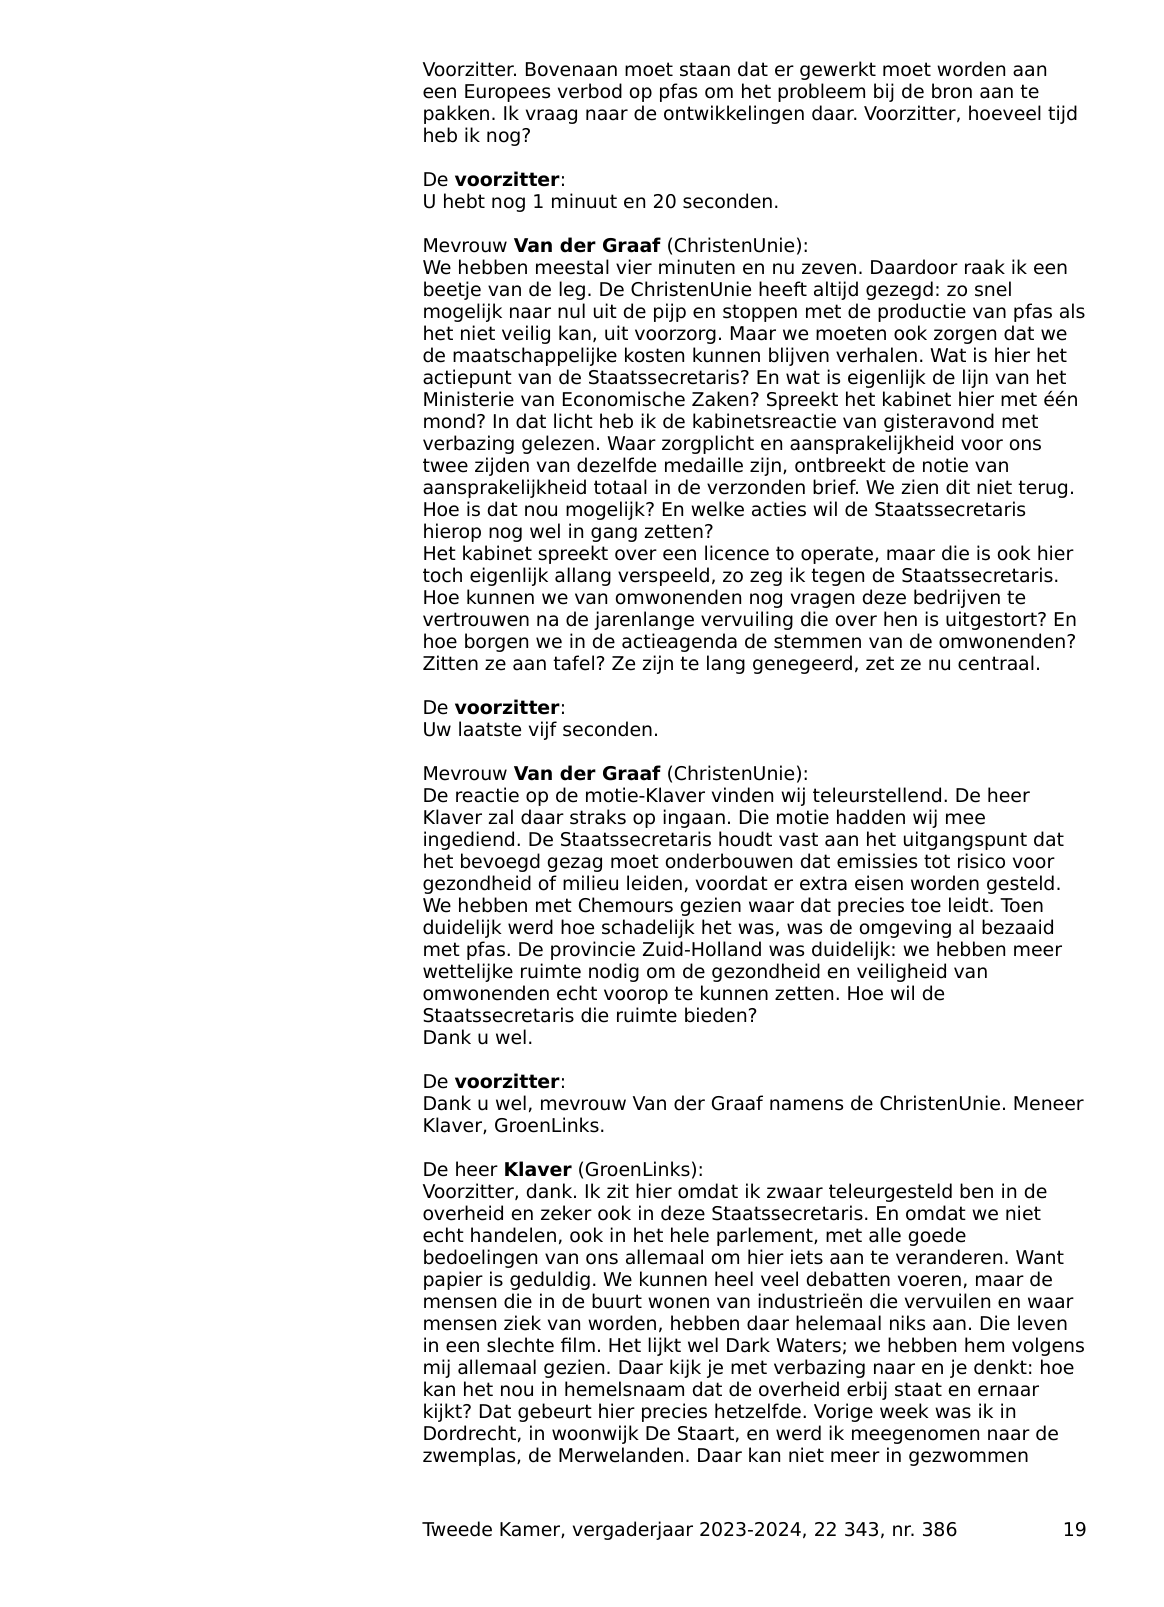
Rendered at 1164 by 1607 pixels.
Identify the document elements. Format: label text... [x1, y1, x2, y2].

text Mevrouw Van der Graaf (ChristenUnie): [422, 235, 1087, 257]
text Uw laatste vijf seconden. [422, 719, 1087, 741]
text Voorzitter. Bovenaan moet staan dat er gewerkt moet worden aan een Europees verbod op pfas om het probleem bij de bron aan te pakken. Ik vraag naar de ontwikkelingen daar. Voorzitter, hoeveel tijd heb ik nog? [422, 59, 1087, 147]
text De voorzitter: [422, 1071, 1087, 1093]
text Het kabinet spreekt over een licence to operate, maar die is ook hier toch eigenlijk allang verspeeld, zo zeg ik tegen de Staatssecretaris. Hoe kunnen we van omwonenden nog vragen deze bedrijven te vertrouwen na de jarenlange vervuiling die over hen is uitgestort? En hoe borgen we in de actieagenda de stemmen van de omwonenden? Zitten ze aan tafel? Ze zijn te lang genegeerd, zet ze nu centraal. [422, 543, 1087, 675]
text Mevrouw Van der Graaf (ChristenUnie): [422, 763, 1087, 785]
text De voorzitter: [422, 169, 1087, 191]
text We hebben meestal vier minuten en nu zeven. Daardoor raak ik een beetje van de leg. De ChristenUnie heeft altijd gezegd: zo snel mogelijk naar nul uit de pijp en stoppen met de productie van pfas als het niet veilig kan, uit voorzorg. Maar we moeten ook zorgen dat we de maatschappelijke kosten kunnen blijven verhalen. Wat is hier het actiepunt van de Staatssecretaris? En wat is eigenlijk de lijn van het Ministerie van Economische Zaken? Spreekt het kabinet hier met één mond? In dat licht heb ik de kabinetsreactie van gisteravond met verbazing gelezen. Waar zorgplicht en aansprakelijkheid voor ons twee zijden van dezelfde medaille zijn, ontbreekt de notie van aansprakelijkheid totaal in de verzonden brief. We zien dit niet terug. Hoe is dat nou mogelijk? En welke acties wil de Staatssecretaris hierop nog wel in gang zetten? [422, 257, 1087, 543]
text U hebt nog 1 minuut en 20 seconden. [422, 191, 1087, 213]
text Dank u wel. [422, 1027, 1087, 1049]
text De voorzitter: [422, 697, 1087, 719]
text De heer Klaver (GroenLinks): [422, 1159, 1087, 1181]
text De reactie op de motie-Klaver vinden wij teleurstellend. De heer Klaver zal daar straks op ingaan. Die motie hadden wij mee ingediend. De Staatssecretaris houdt vast aan het uitgangspunt dat het bevoegd gezag moet onderbouwen dat emissies tot risico voor gezondheid of milieu leiden, voordat er extra eisen worden gesteld. We hebben met Chemours gezien waar dat precies toe leidt. Toen duidelijk werd hoe schadelijk het was, was de omgeving al bezaaid met pfas. De provincie Zuid-Holland was duidelijk: we hebben meer wettelijke ruimte nodig om de gezondheid en veiligheid van omwonenden echt voorop te kunnen zetten. Hoe wil de Staatssecretaris die ruimte bieden? [422, 785, 1087, 1027]
text Voorzitter, dank. Ik zit hier omdat ik zwaar teleurgesteld ben in de overheid en zeker ook in deze Staatssecretaris. En omdat we niet echt handelen, ook in het hele parlement, met alle goede bedoelingen van ons allemaal om hier iets aan te veranderen. Want papier is geduldig. We kunnen heel veel debatten voeren, maar de mensen die in de buurt wonen van industrieën die vervuilen en waar mensen ziek van worden, hebben daar helemaal niks aan. Die leven in een slechte film. Het lijkt wel Dark Waters; we hebben hem volgens mij allemaal gezien. Daar kijk je met verbazing naar en je denkt: hoe kan het nou in hemelsnaam dat de overheid erbij staat en ernaar kijkt? Dat gebeurt hier precies hetzelfde. Vorige week was ik in Dordrecht, in woonwijk De Staart, en werd ik meegenomen naar de zwemplas, de Merwelanden. Daar kan niet meer in gezwommen [422, 1181, 1087, 1467]
text Dank u wel, mevrouw Van der Graaf namens de ChristenUnie. Meneer Klaver, GroenLinks. [422, 1093, 1087, 1137]
